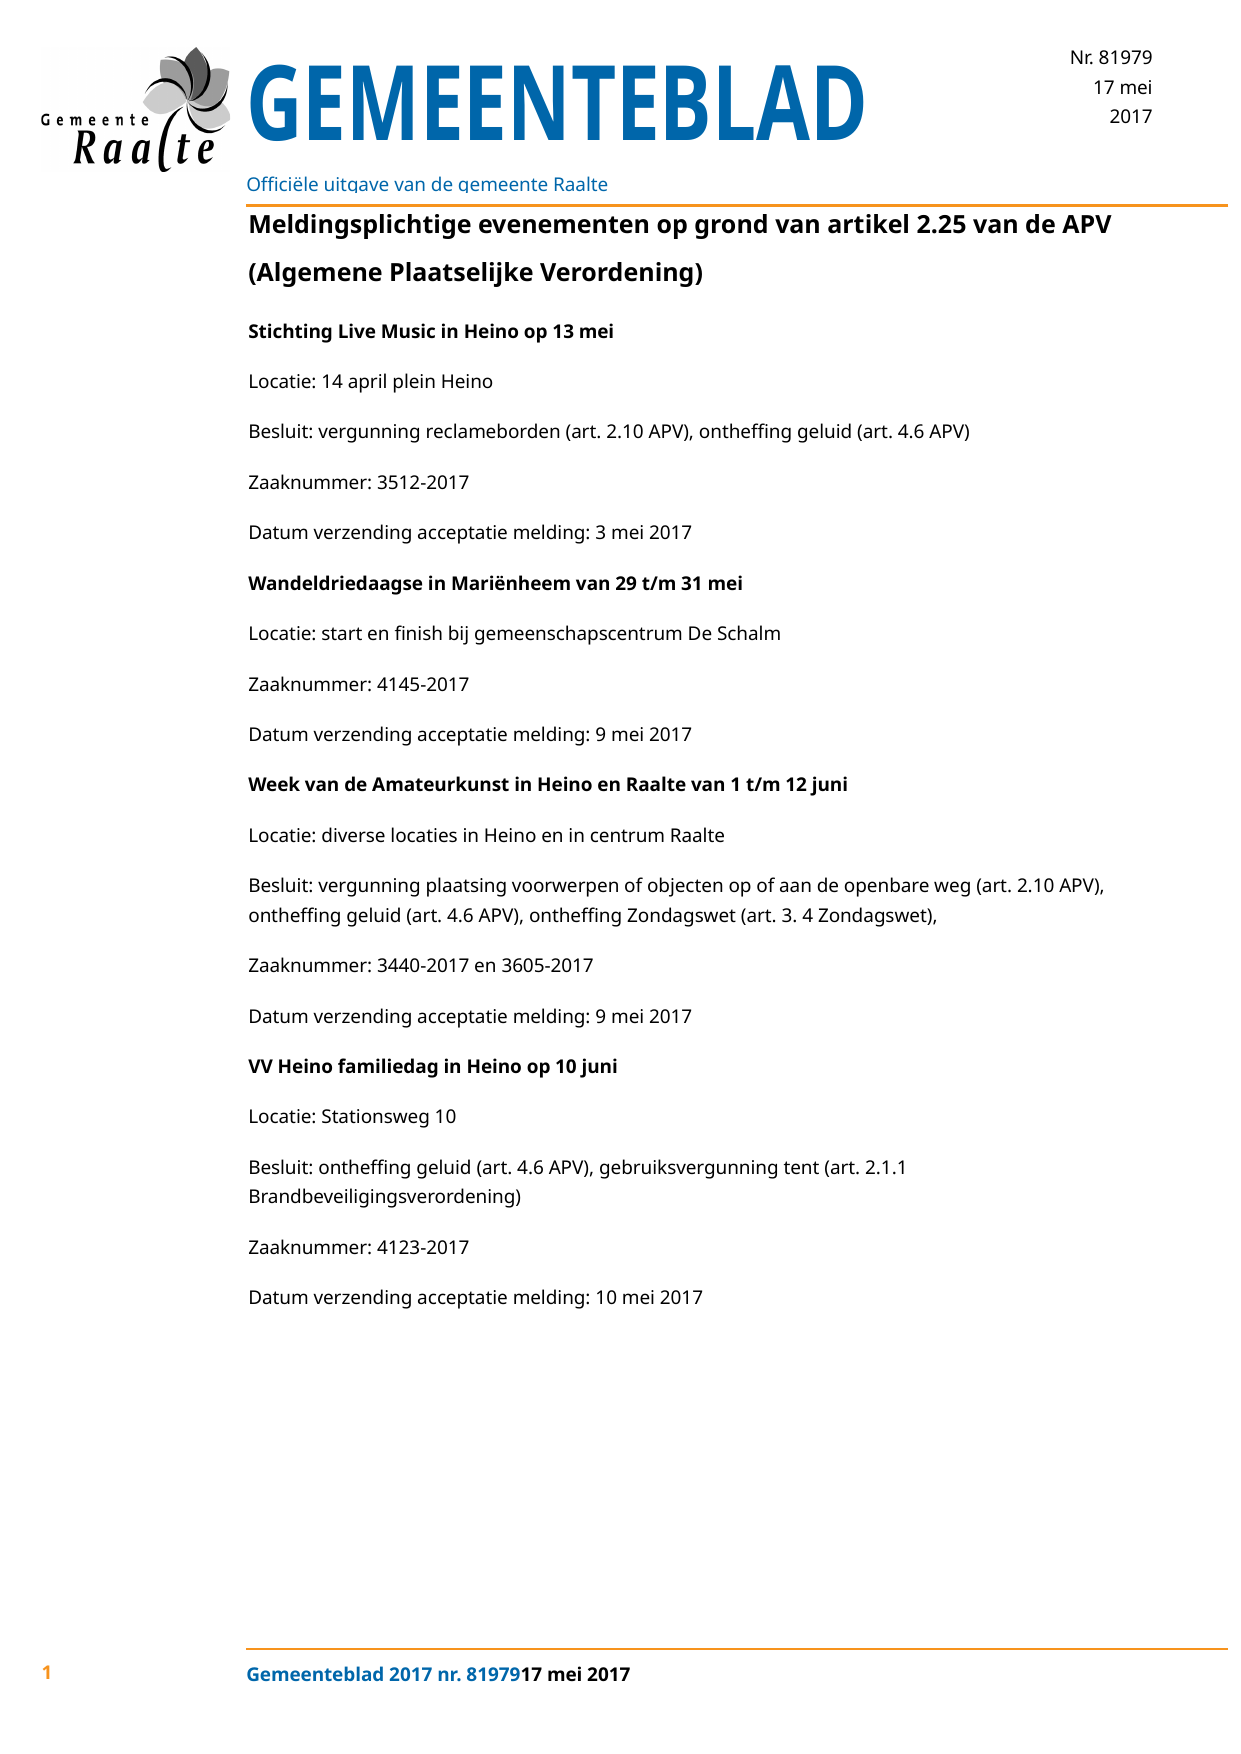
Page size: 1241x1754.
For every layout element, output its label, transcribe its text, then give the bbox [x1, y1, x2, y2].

text Datum verzending acceptatie melding: 9 mei 2017 [248, 721, 1152, 747]
picture [41, 47, 231, 172]
text Stichting Live Music in Heino op 13 mei [248, 318, 1152, 344]
text Datum verzending acceptatie melding: 10 mei 2017 [248, 1284, 1152, 1310]
text Week van de Amateurkunst in Heino en Raalte van 1 t/m 12 juni [248, 772, 1152, 797]
text Zaaknummer: 4145-2017 [248, 671, 1152, 697]
text Zaaknummer: 3440-2017 en 3605-2017 [248, 952, 1152, 978]
text Datum verzending acceptatie melding: 3 mei 2017 [248, 519, 1152, 545]
text Meldingsplichtige evenementen op grond van artikel 2.25 van de APV (Algemene Plaatselijke Verordening) [248, 207, 1152, 288]
text Besluit: vergunning reclameborden (art. 2.10 APV), ontheffing geluid (art. 4.6 APV) [248, 419, 1152, 444]
text Locatie: Stationsweg 10 [248, 1104, 1152, 1129]
text Besluit: ontheffing geluid (art. 4.6 APV), gebruiksvergunning tent (art. 2.1.1 Brandbeveiligingsverordening) [248, 1154, 1152, 1209]
text Zaaknummer: 4123-2017 [248, 1234, 1152, 1260]
text Locatie: diverse locaties in Heino en in centrum Raalte [248, 822, 1152, 848]
text Besluit: vergunning plaatsing voorwerpen of objecten op of aan de openbare weg (art. 2.10 APV), ontheffing geluid (art. 4.6 APV), ontheffing Zondagswet (art. 3. 4 Zondagswet), [248, 872, 1152, 928]
text VV Heino familiedag in Heino op 10 juni [248, 1053, 1152, 1079]
text Locatie: start en finish bij gemeenschapscentrum De Schalm [248, 620, 1152, 646]
text Wandeldriedaagse in Mariënheem van 29 t/m 31 mei [248, 570, 1152, 596]
text Datum verzending acceptatie melding: 9 mei 2017 [248, 1003, 1152, 1029]
text Locatie: 14 april plein Heino [248, 368, 1152, 394]
text Zaaknummer: 3512-2017 [248, 469, 1152, 495]
